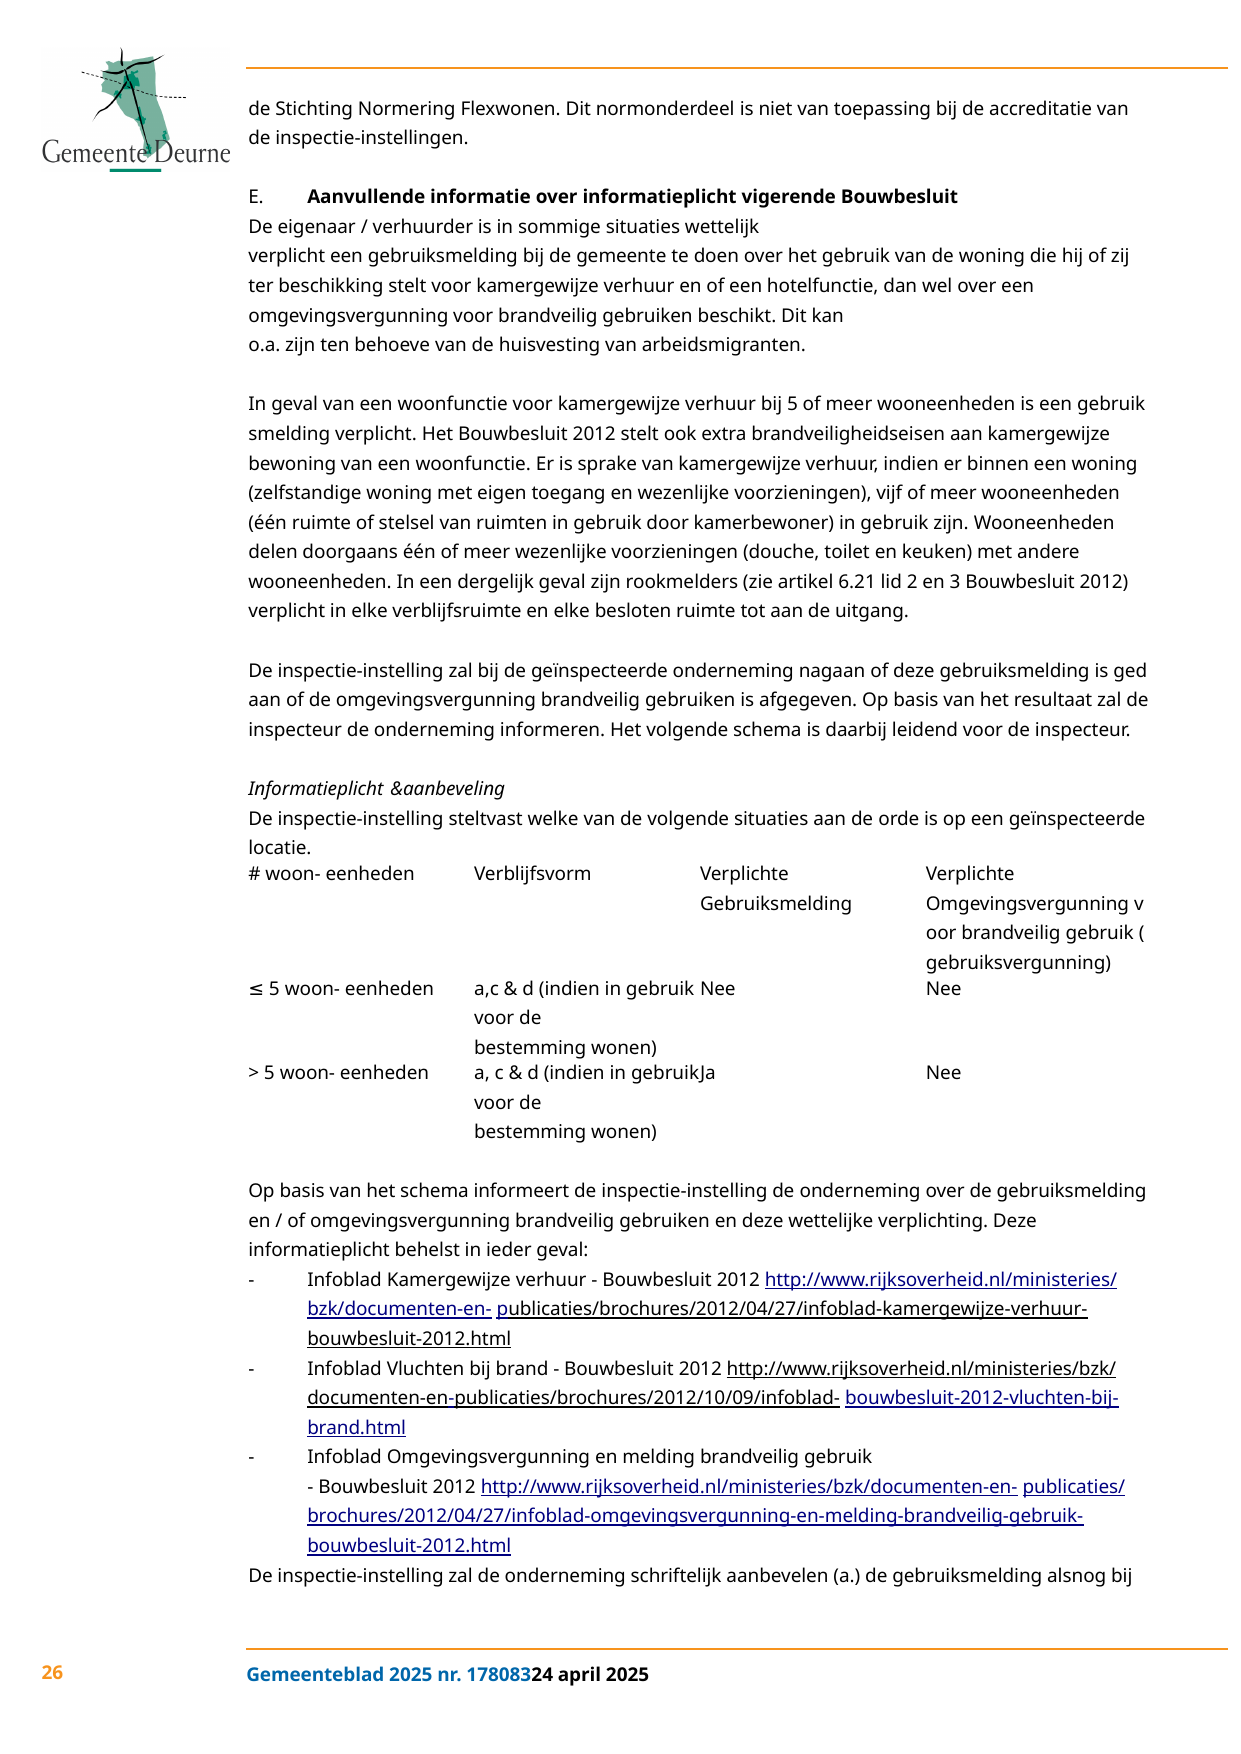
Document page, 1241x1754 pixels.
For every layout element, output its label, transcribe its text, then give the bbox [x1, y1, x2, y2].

table_cell a, c & d (indien in gebruik voor de bestemming wonen) [474, 1060, 700, 1144]
text De eigenaar / verhuurder is in sommige situaties wettelijk verplicht een gebruiksmelding bij de gemeente te doen over het gebruik van de woning die hij of zij ter beschikking stelt voor kamergewijze verhuur en of een hotelfunctie, dan wel over een omgevingsvergunning voor brandveilig gebruiken beschikt. Dit kan o.a. zijn ten behoeve van de huisvesting van arbeidsmigranten. [248, 213, 1152, 357]
list Infoblad Kamergewijze verhuur - Bouwbesluit 2012 http://www.rijksoverheid.nl/ministeries/bzk/documenten-en- publicaties/brochures/2012/04/27/infoblad-kamergewijze-verhuur-bouwbesluit-2012.html [248, 1266, 1152, 1351]
table_cell Nee [926, 975, 1152, 1059]
text De inspectie-instelling zal bij de geïnspecteerde onderneming nagaan of deze gebruiksmelding is gedaan of de omgevingsvergunning brandveilig gebruiken is afgegeven. Op basis van het resultaat zal de inspecteur de onderneming informeren. Het volgende schema is daarbij leidend voor de inspecteur. [248, 657, 1152, 742]
table_cell Verplichte Gebruiksmelding [700, 860, 926, 975]
text In geval van een woonfunctie voor kamergewijze verhuur bij 5 of meer wooneenheden is een gebruiksmelding verplicht. Het Bouwbesluit 2012 stelt ook extra brandveiligheidseisen aan kamergewijze bewoning van een woonfunctie. Er is sprake van kamergewijze verhuur, indien er binnen een woning (zelfstandige woning met eigen toegang en wezenlijke voorzieningen), vijf of meer wooneenheden (één ruimte of stelsel van ruimten in gebruik door kamerbewoner) in gebruik zijn. Wooneenheden delen doorgaans één of meer wezenlijke voorzieningen (douche, toilet en keuken) met andere wooneenheden. In een dergelijk geval zijn rookmelders (zie artikel 6.21 lid 2 en 3 Bouwbesluit 2012) verplicht in elke verblijfsruimte en elke besloten ruimte tot aan de uitgang. [248, 391, 1152, 623]
table_cell Verplichte Omgevingsvergunning voor brandveilig gebruik (gebruiksvergunning) [926, 860, 1152, 975]
text De inspectie-instelling zal de onderneming schriftelijk aanbevelen (a.) de gebruiksmelding alsnog bij [248, 1562, 1152, 1588]
text de Stichting Normering Flexwonen. Dit normonderdeel is niet van toepassing bij de accreditatie van de inspectie-instellingen. [248, 95, 1152, 150]
table_cell ≤ 5 woon- eenheden [248, 975, 474, 1059]
table_cell # woon- eenheden [248, 860, 474, 975]
list Aanvullende informatie over informatieplicht vigerende Bouwbesluit [248, 183, 1152, 209]
table_cell a,c & d (indien in gebruik voor de bestemming wonen) [474, 975, 700, 1059]
picture [41, 47, 231, 172]
table_header Informatieplicht &aanbeveling De inspectie-instelling steltvast welke van de volgende situaties aan de orde is op een geïnspecteerde locatie. [248, 775, 1152, 860]
list Infoblad Vluchten bij brand - Bouwbesluit 2012 http://www.rijksoverheid.nl/ministeries/bzk/documenten-en-publicaties/brochures/2012/10/09/infoblad- bouwbesluit-2012-vluchten-bij-brand.html [248, 1355, 1152, 1440]
table_cell > 5 woon- eenheden [248, 1060, 474, 1144]
list Infoblad Omgevingsvergunning en melding brandveilig gebruik - Bouwbesluit 2012 http://www.rijksoverheid.nl/ministeries/bzk/documenten-en- publicaties/brochures/2012/04/27/infoblad-omgevingsvergunning-en-melding-brandveilig-gebruik-bouwbesluit-2012.html [248, 1443, 1152, 1558]
table_cell Ja [700, 1060, 926, 1144]
table_cell Nee [926, 1060, 1152, 1144]
text Op basis van het schema informeert de inspectie-instelling de onderneming over de gebruiksmelding en / of omgevingsvergunning brandveilig gebruiken en deze wettelijke verplichting. Deze informatieplicht behelst in ieder geval: [248, 1177, 1152, 1262]
table_cell Nee [700, 975, 926, 1059]
table_cell Verblijfsvorm [474, 860, 700, 975]
